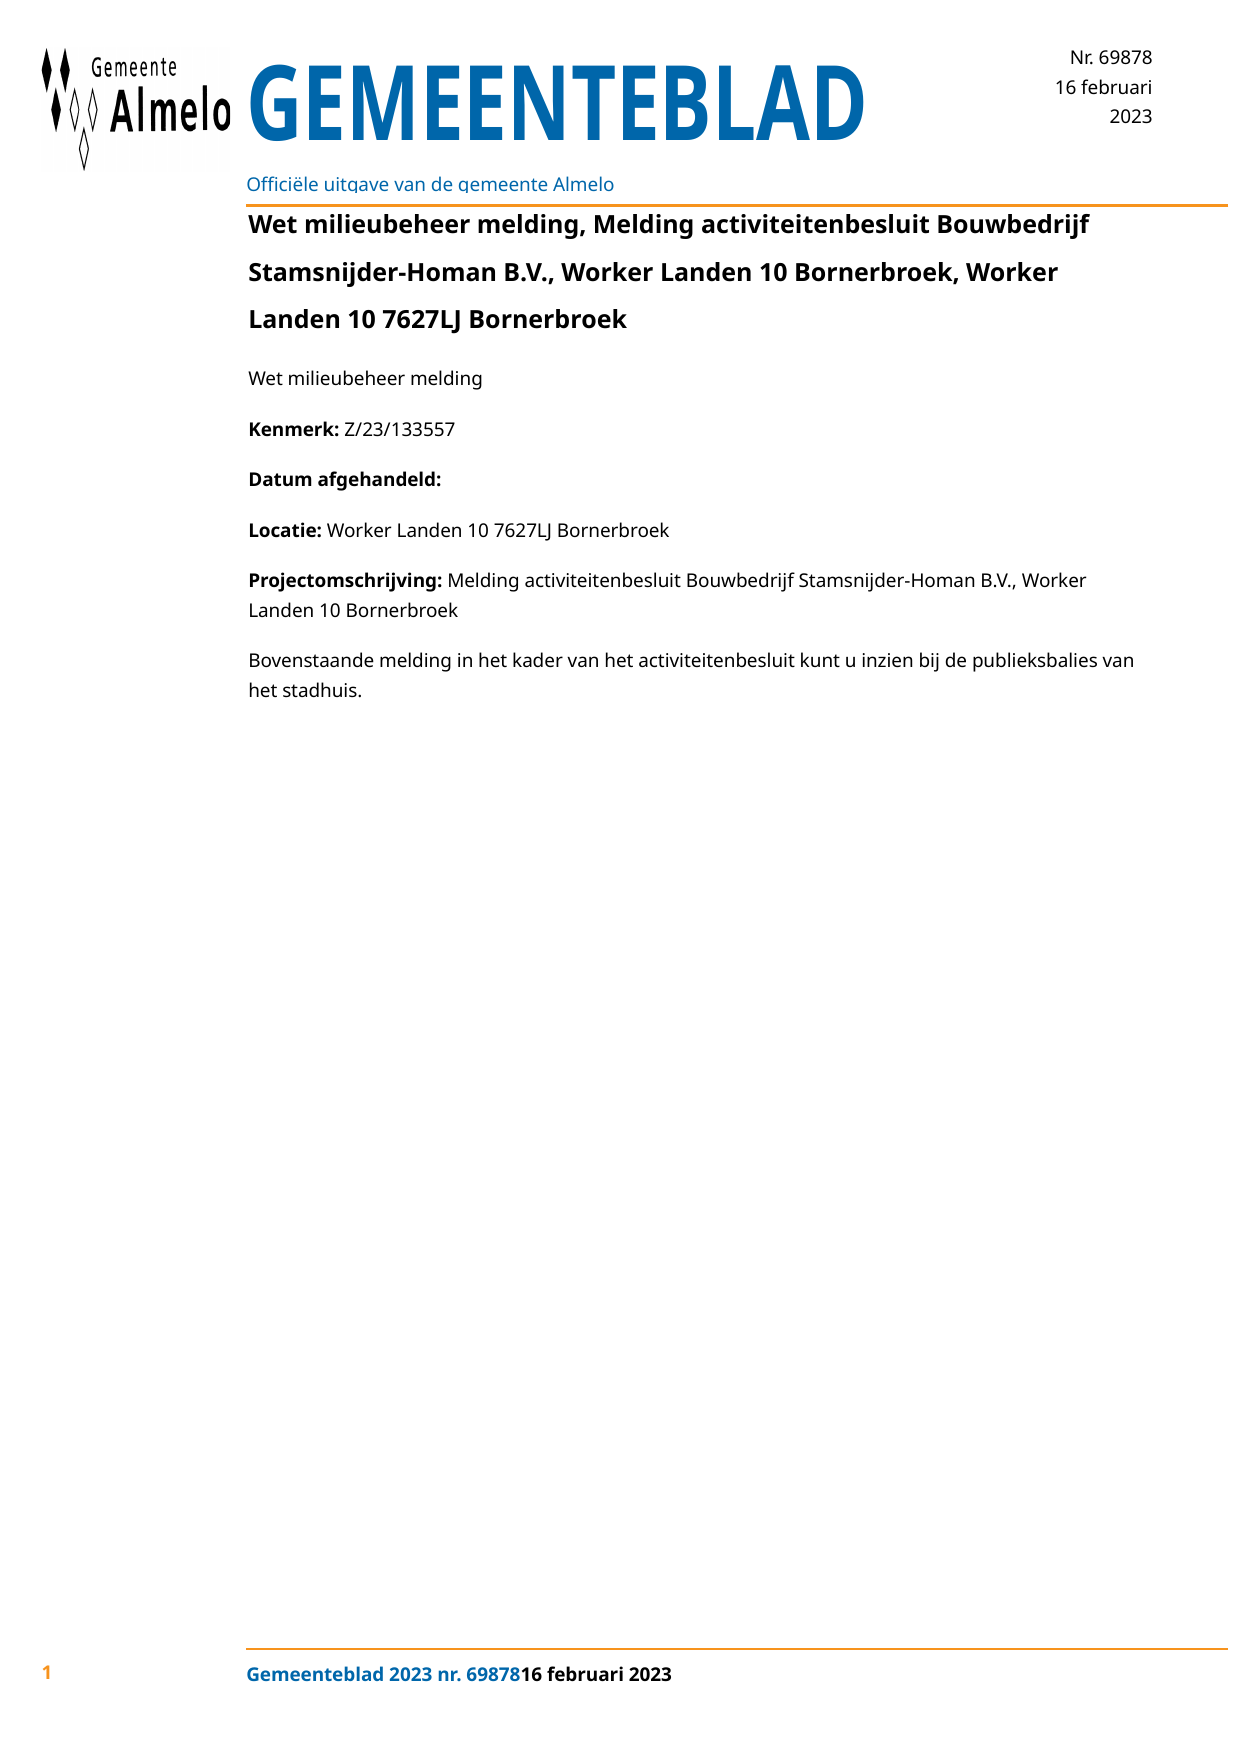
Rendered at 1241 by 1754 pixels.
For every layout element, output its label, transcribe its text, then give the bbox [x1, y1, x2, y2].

text Wet milieubeheer melding, Melding activiteitenbesluit Bouwbedrijf Stamsnijder-Homan B.V., Worker Landen 10 Bornerbroek, Worker Landen 10 7627LJ Bornerbroek [248, 207, 1152, 336]
text Wet milieubeheer melding [248, 366, 1152, 391]
picture [41, 47, 231, 172]
text Bovenstaande melding in het kader van het activiteitenbesluit kunt u inzien bij de publieksbalies van het stadhuis. [248, 647, 1152, 702]
text Locatie: Worker Landen 10 7627LJ Bornerbroek [248, 517, 1152, 542]
text Projectomschrijving: Melding activiteitenbesluit Bouwbedrijf Stamsnijder-Homan B.V., Worker Landen 10 Bornerbroek [248, 567, 1152, 622]
text Datum afgehandeld: [248, 466, 1152, 492]
text Kenmerk: Z/23/133557 [248, 416, 1152, 442]
